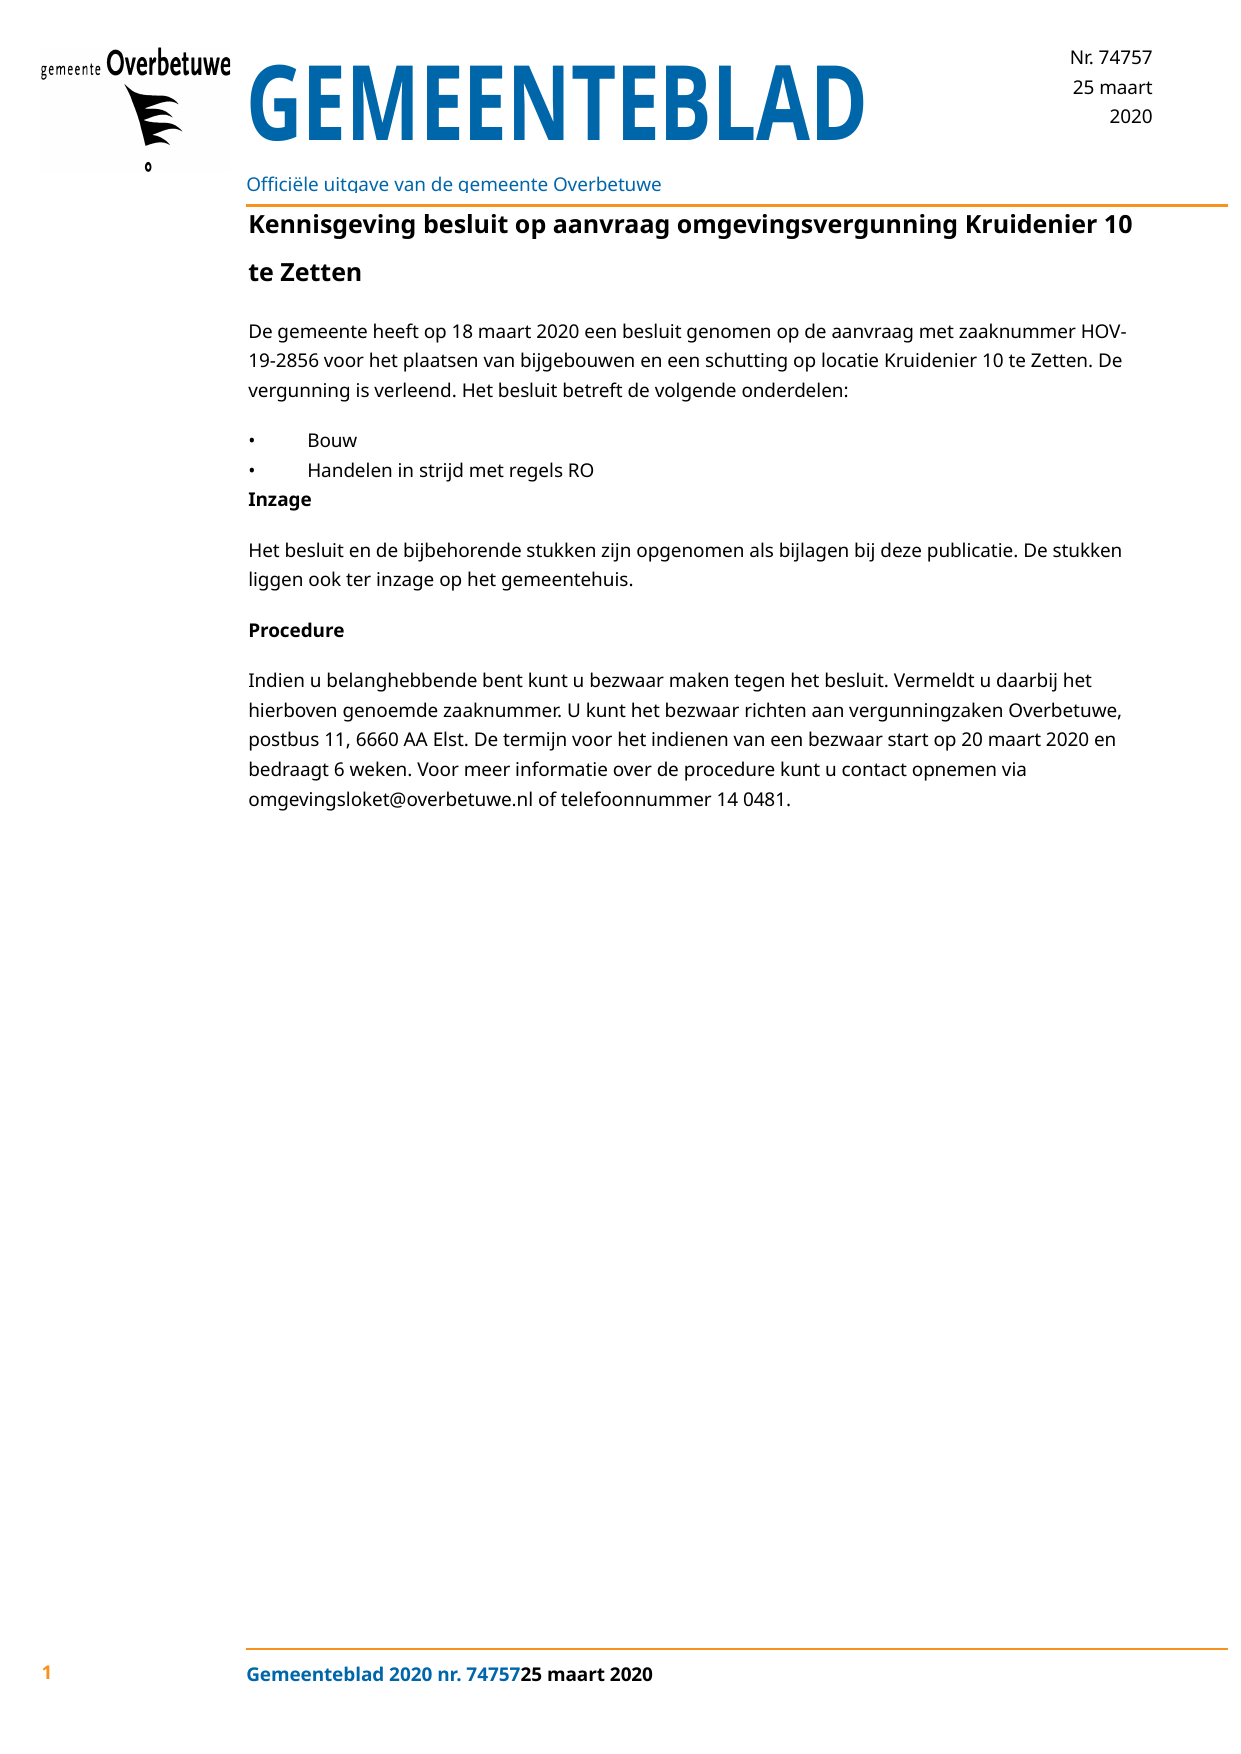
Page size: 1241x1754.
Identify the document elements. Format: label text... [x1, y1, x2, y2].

text Inzage [248, 487, 1152, 512]
picture [41, 47, 231, 172]
text Indien u belanghebbende bent kunt u bezwaar maken tegen het besluit. Vermeldt u daarbij het hierboven genoemde zaaknummer. U kunt het bezwaar richten aan vergunningzaken Overbetuwe, postbus 11, 6660 AA Elst. De termijn voor het indienen van een bezwaar start op 20 maart 2020 en bedraagt 6 weken. Voor meer informatie over de procedure kunt u contact opnemen via omgevingsloket@overbetuwe.nl of telefoonnummer 14 0481. [248, 667, 1152, 812]
text De gemeente heeft op 18 maart 2020 een besluit genomen op de aanvraag met zaaknummer HOV-19-2856 voor het plaatsen van bijgebouwen en een schutting op locatie Kruidenier 10 te Zetten. De vergunning is verleend. Het besluit betreft de volgende onderdelen: [248, 318, 1152, 403]
text Kennisgeving besluit op aanvraag omgevingsvergunning Kruidenier 10 te Zetten [248, 207, 1152, 288]
list Handelen in strijd met regels RO [248, 457, 1152, 483]
text Procedure [248, 617, 1152, 643]
text Het besluit en de bijbehorende stukken zijn opgenomen als bijlagen bij deze publicatie. De stukken liggen ook ter inzage op het gemeentehuis. [248, 537, 1152, 592]
list Bouw [248, 427, 1152, 453]
